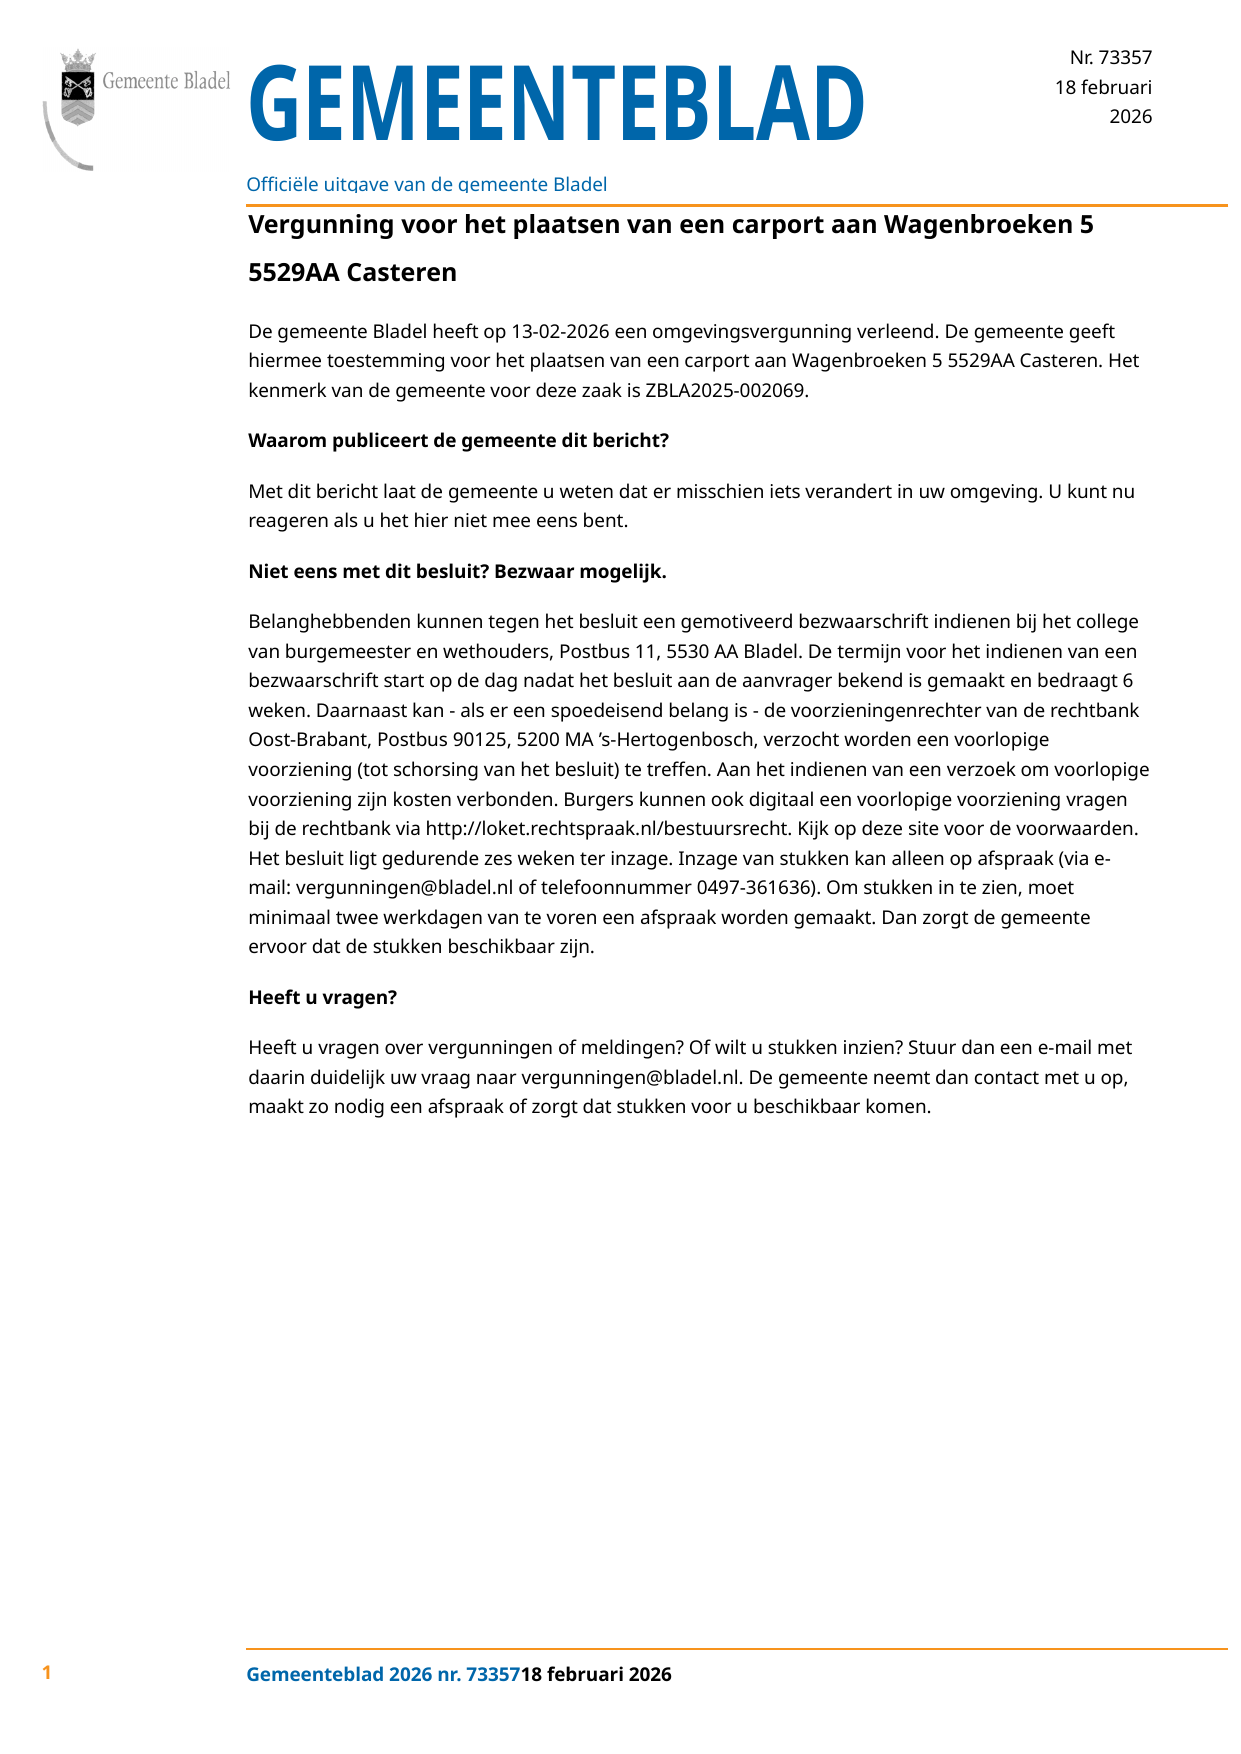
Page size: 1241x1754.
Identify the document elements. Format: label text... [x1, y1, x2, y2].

text Heeft u vragen? [248, 984, 1152, 1010]
text Niet eens met dit besluit? Bezwaar mogelijk. [248, 558, 1152, 584]
text Heeft u vragen over vergunningen of meldingen? Of wilt u stukken inzien? Stuur dan een e-mail met daarin duidelijk uw vraag naar vergunningen@bladel.nl. De gemeente neemt dan contact met u op, maakt zo nodig een afspraak of zorgt dat stukken voor u beschikbaar komen. [248, 1034, 1152, 1119]
picture [41, 47, 231, 172]
text Vergunning voor het plaatsen van een carport aan Wagenbroeken 5 5529AA Casteren [248, 207, 1152, 288]
text Met dit bericht laat de gemeente u weten dat er misschien iets verandert in uw omgeving. U kunt nu reageren als u het hier niet mee eens bent. [248, 478, 1152, 533]
text Waarom publiceert de gemeente dit bericht? [248, 427, 1152, 453]
text De gemeente Bladel heeft op 13-02-2026 een omgevingsvergunning verleend. De gemeente geeft hiermee toestemming voor het plaatsen van een carport aan Wagenbroeken 5 5529AA Casteren. Het kenmerk van de gemeente voor deze zaak is ZBLA2025-002069. [248, 318, 1152, 403]
text Belanghebbenden kunnen tegen het besluit een gemotiveerd bezwaarschrift indienen bij het college van burgemeester en wethouders, Postbus 11, 5530 AA Bladel. De termijn voor het indienen van een bezwaarschrift start op de dag nadat het besluit aan de aanvrager bekend is gemaakt en bedraagt 6 weken. Daarnaast kan - als er een spoedeisend belang is - de voorzieningenrechter van de rechtbank Oost-Brabant, Postbus 90125, 5200 MA ’s-Hertogenbosch, verzocht worden een voorlopige voorziening (tot schorsing van het besluit) te treffen. Aan het indienen van een verzoek om voorlopige voorziening zijn kosten verbonden. Burgers kunnen ook digitaal een voorlopige voorziening vragen bij de rechtbank via http://loket.rechtspraak.nl/bestuursrecht. Kijk op deze site voor de voorwaarden. Het besluit ligt gedurende zes weken ter inzage. Inzage van stukken kan alleen op afspraak (via e-mail: vergunningen@bladel.nl of telefoonnummer 0497-361636). Om stukken in te zien, moet minimaal twee werkdagen van te voren een afspraak worden gemaakt. Dan zorgt de gemeente ervoor dat de stukken beschikbaar zijn. [248, 608, 1152, 959]
